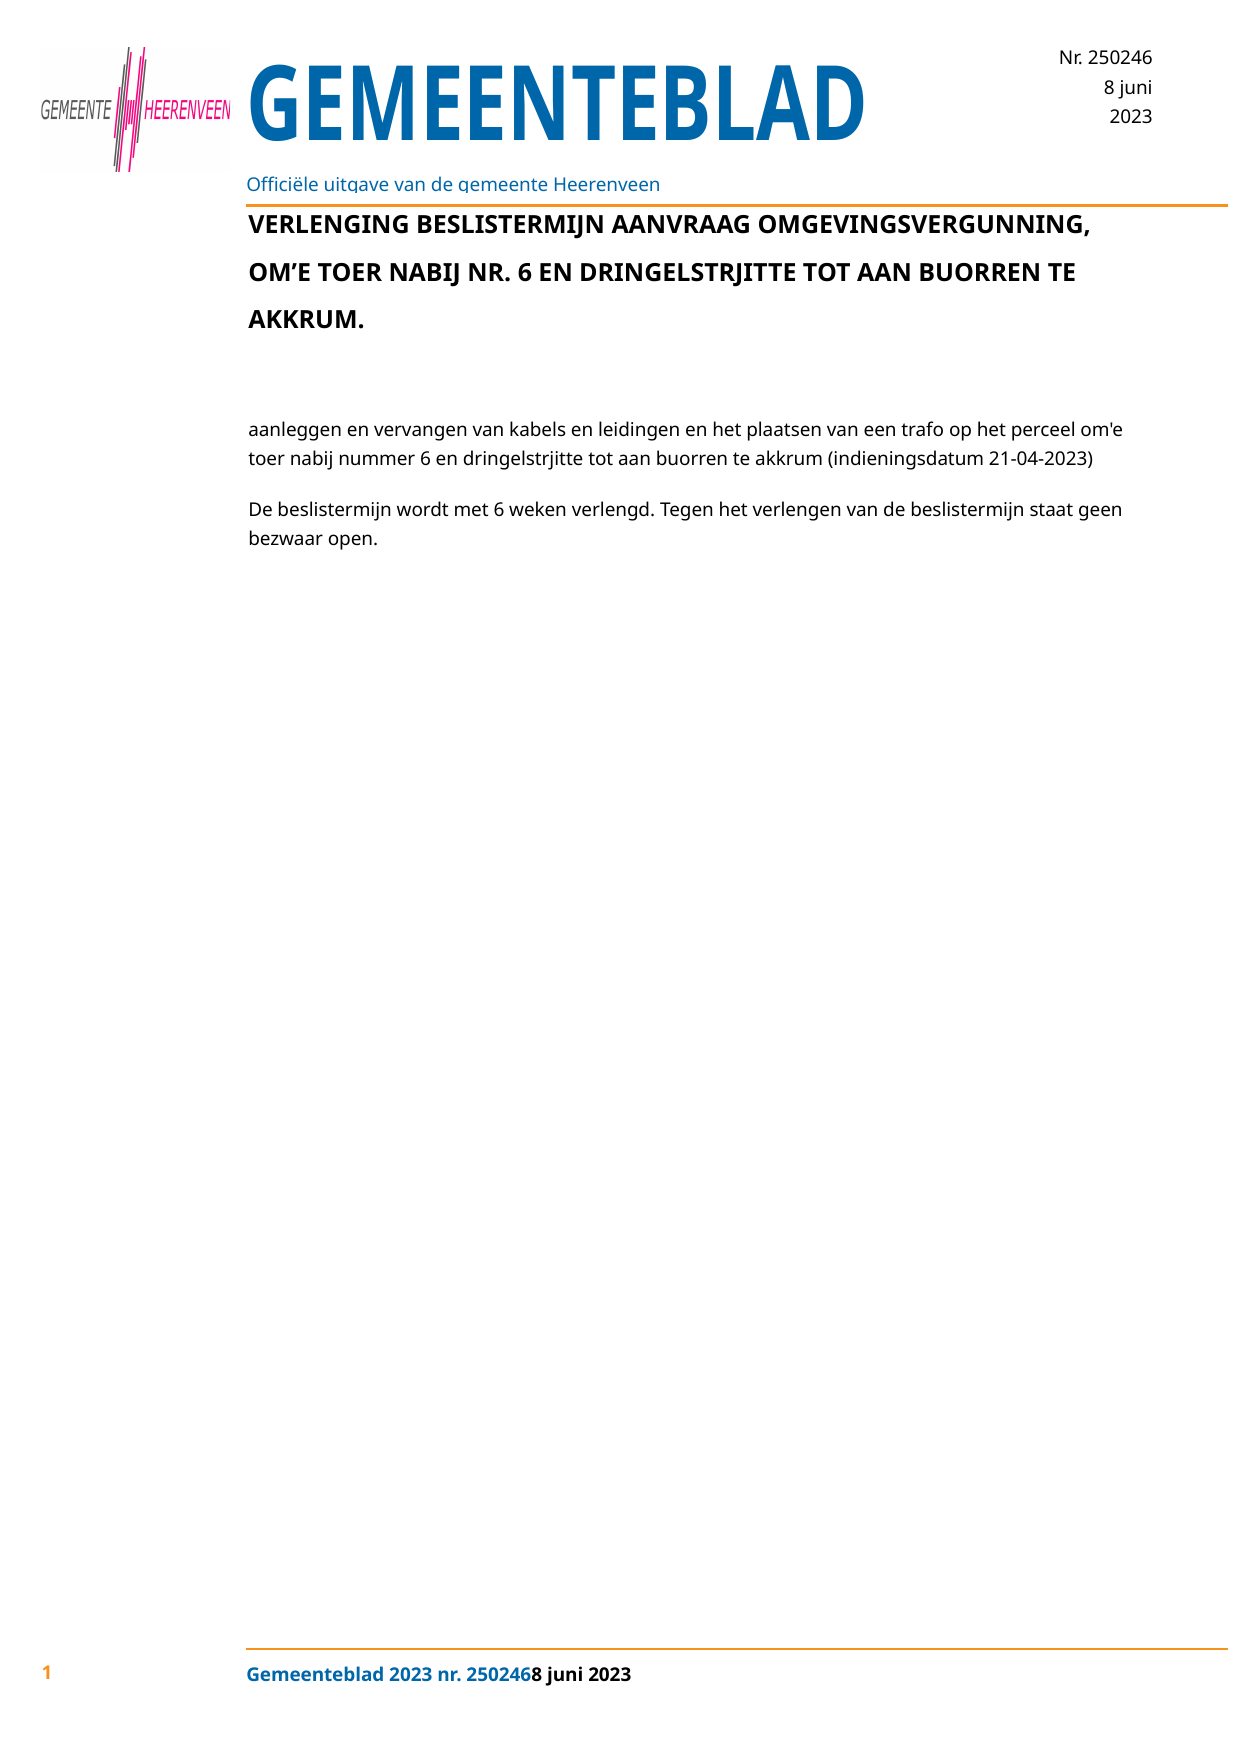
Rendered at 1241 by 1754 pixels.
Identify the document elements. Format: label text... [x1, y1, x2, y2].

text aanleggen en vervangen van kabels en leidingen en het plaatsen van een trafo op het perceel om'e toer nabij nummer 6 en dringelstrjitte tot aan buorren te akkrum (indieningsdatum 21-04-2023) [248, 416, 1152, 471]
text De beslistermijn wordt met 6 weken verlengd. Tegen het verlengen van de beslistermijn staat geen bezwaar open. [248, 496, 1152, 551]
text VERLENGING BESLISTERMIJN AANVRAAG OMGEVINGSVERGUNNING, OM’E TOER NABIJ NR. 6 EN DRINGELSTRJITTE TOT AAN BUORREN TE AKKRUM. [248, 207, 1152, 336]
picture [41, 47, 231, 172]
